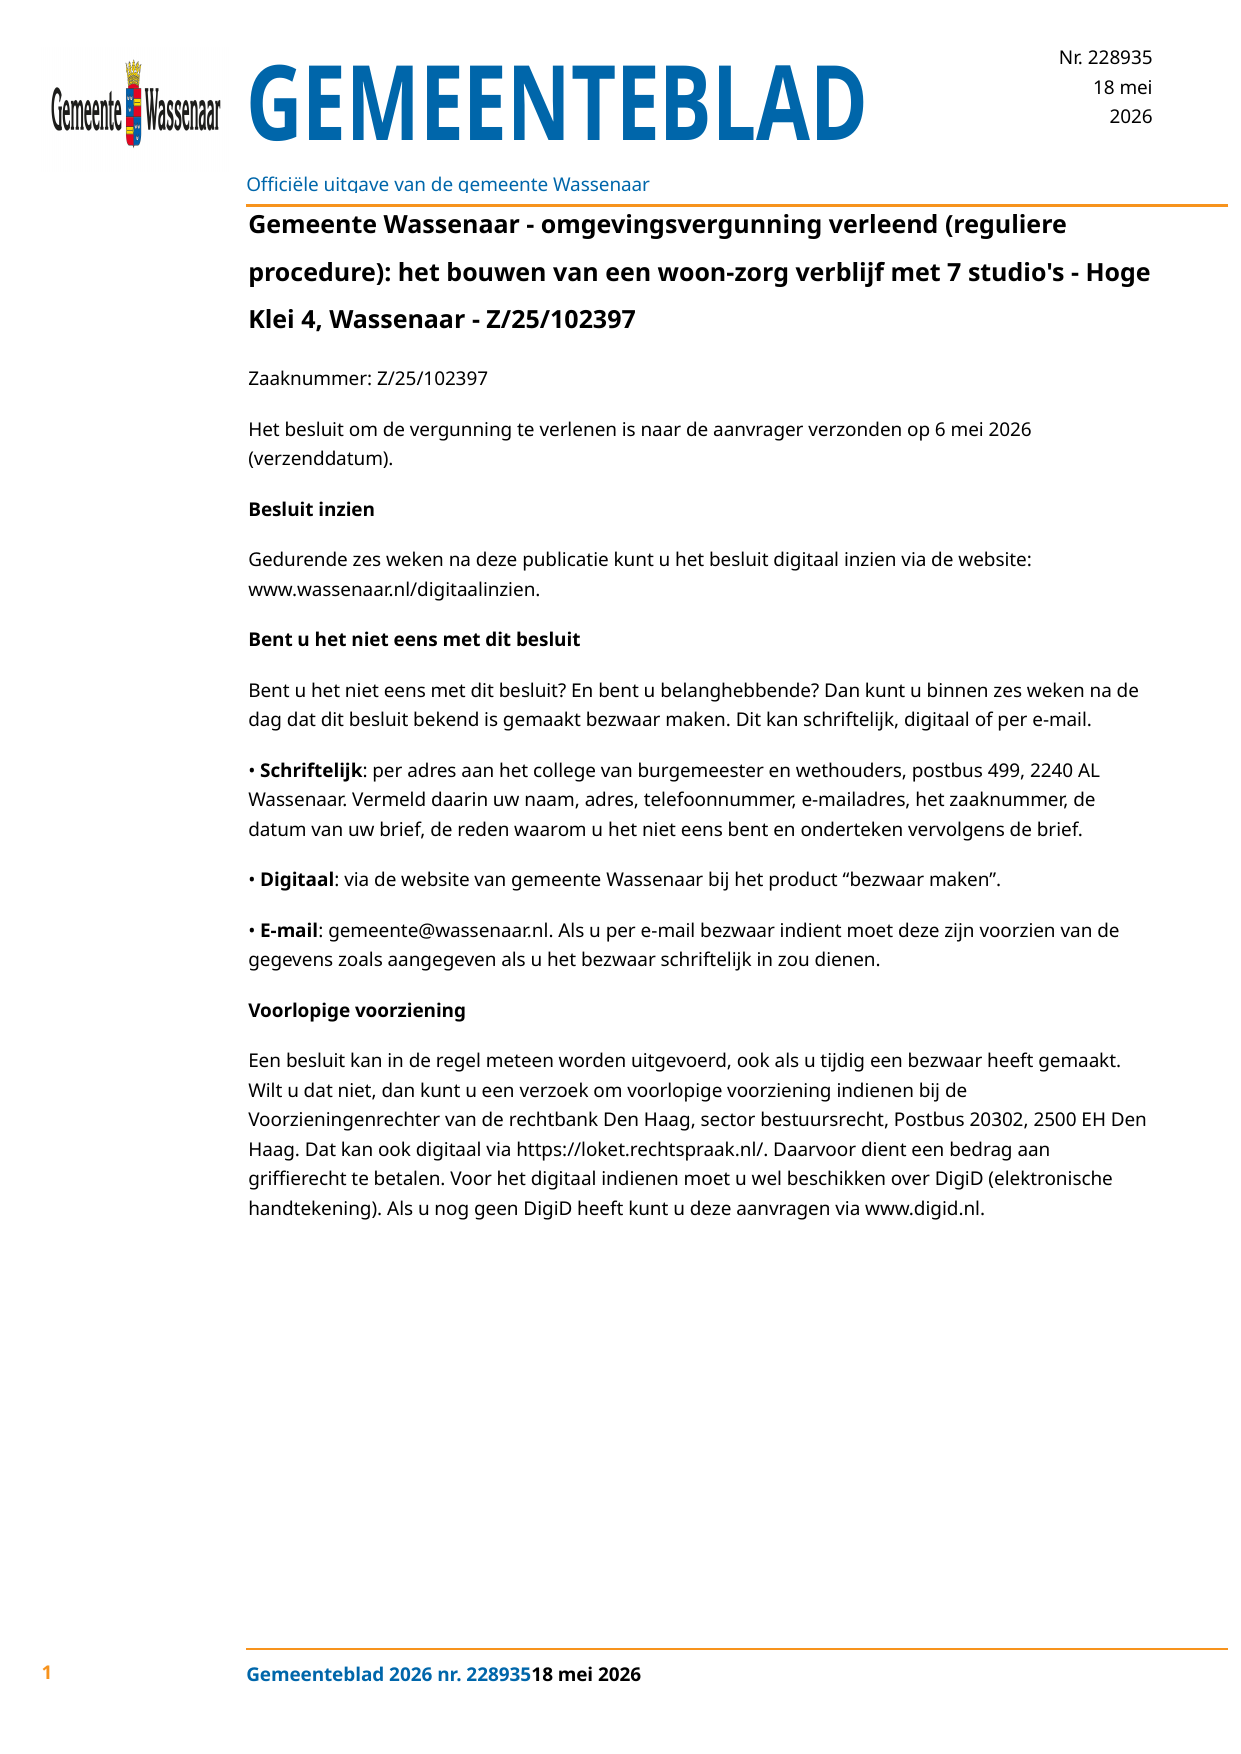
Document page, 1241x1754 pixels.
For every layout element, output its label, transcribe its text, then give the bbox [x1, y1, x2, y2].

picture [41, 47, 231, 172]
text Het besluit om de vergunning te verlenen is naar de aanvrager verzonden op 6 mei 2026 (verzenddatum). [248, 416, 1152, 471]
text • Schriftelijk: per adres aan het college van burgemeester en wethouders, postbus 499, 2240 AL Wassenaar. Vermeld daarin uw naam, adres, telefoonnummer, e-mailadres, het zaaknummer, de datum van uw brief, de reden waarom u het niet eens bent en onderteken vervolgens de brief. [248, 757, 1152, 842]
text • E-mail: gemeente@wassenaar.nl. Als u per e-mail bezwaar indient moet deze zijn voorzien van de gegevens zoals aangegeven als u het bezwaar schriftelijk in zou dienen. [248, 917, 1152, 972]
text Besluit inzien [248, 496, 1152, 522]
text Bent u het niet eens met dit besluit? En bent u belanghebbende? Dan kunt u binnen zes weken na de dag dat dit besluit bekend is gemaakt bezwaar maken. Dit kan schriftelijk, digitaal of per e-mail. [248, 677, 1152, 732]
text Gemeente Wassenaar - omgevingsvergunning verleend (reguliere procedure): het bouwen van een woon-zorg verblijf met 7 studio's - Hoge Klei 4, Wassenaar - Z/25/102397 [248, 207, 1152, 336]
text Een besluit kan in de regel meteen worden uitgevoerd, ook als u tijdig een bezwaar heeft gemaakt. Wilt u dat niet, dan kunt u een verzoek om voorlopige voorziening indienen bij de Voorzieningenrechter van de rechtbank Den Haag, sector bestuursrecht, Postbus 20302, 2500 EH Den Haag. Dat kan ook digitaal via https://loket.rechtspraak.nl/. Daarvoor dient een bedrag aan griffierecht te betalen. Voor het digitaal indienen moet u wel beschikken over DigiD (elektronische handtekening). Als u nog geen DigiD heeft kunt u deze aanvragen via www.digid.nl. [248, 1047, 1152, 1221]
text • Digitaal: via de website van gemeente Wassenaar bij het product “bezwaar maken”. [248, 866, 1152, 892]
text Bent u het niet eens met dit besluit [248, 626, 1152, 652]
text Zaaknummer: Z/25/102397 [248, 366, 1152, 391]
text Gedurende zes weken na deze publicatie kunt u het besluit digitaal inzien via de website: www.wassenaar.nl/digitaalinzien. [248, 546, 1152, 602]
text Voorlopige voorziening [248, 997, 1152, 1022]
